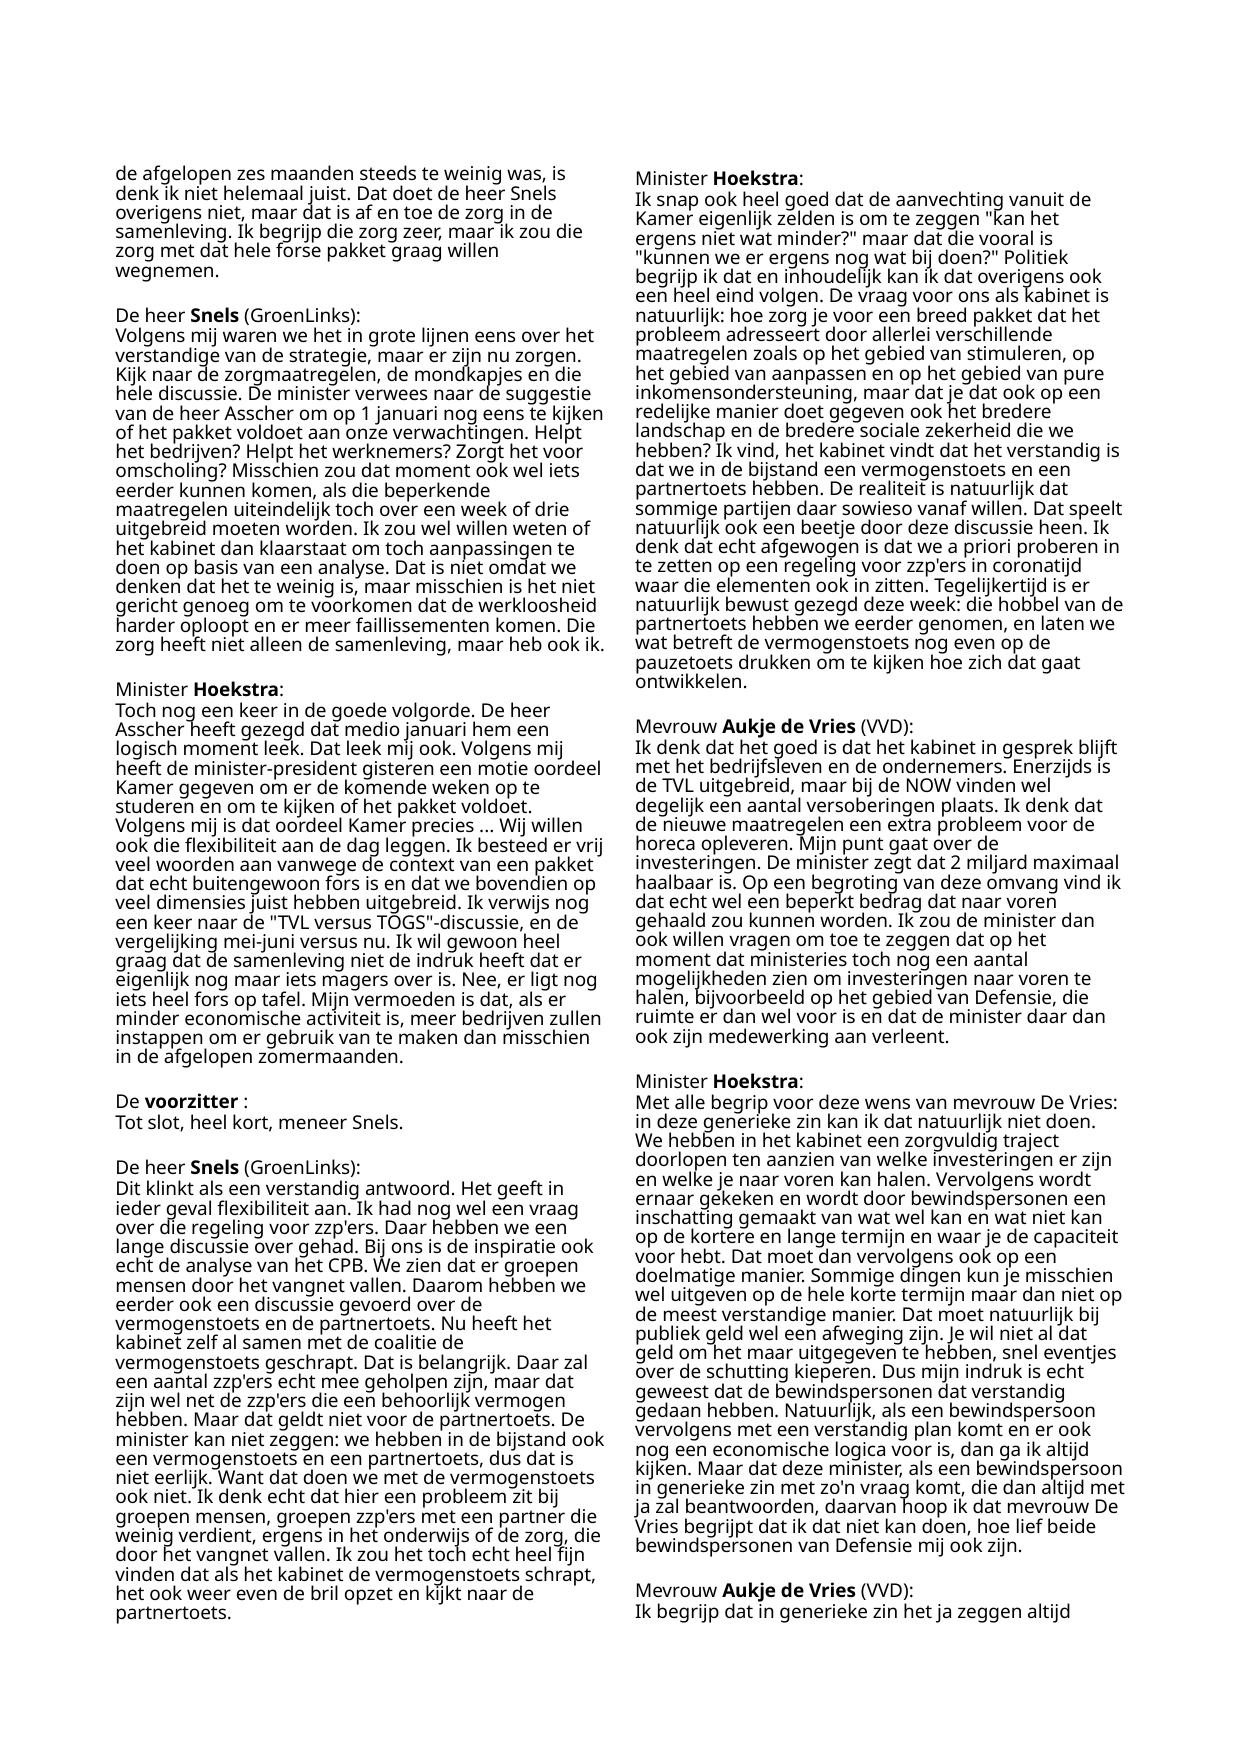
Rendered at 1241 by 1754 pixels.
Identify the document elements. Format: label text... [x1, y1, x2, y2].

text Minister Hoekstra: [635, 165, 1125, 191]
text De voorzitter : [115, 1089, 605, 1114]
text Mevrouw Aukje de Vries (VVD): [635, 713, 1125, 739]
text De heer Snels (GroenLinks): [115, 1154, 605, 1180]
text Tot slot, heel kort, meneer Snels. [115, 1114, 605, 1134]
text Minister Hoekstra: [635, 1068, 1125, 1094]
text Dit klinkt als een verstandig antwoord. Het geeft in ieder geval flexibiliteit aan. Ik had nog wel een vraag over die regeling voor zzp'ers. Daar hebben we een lange discussie over gehad. Bij ons is de inspiratie ook echt de analyse van het CPB. We zien dat er groepen mensen door het vangnet vallen. Daarom hebben we eerder ook een discussie gevoerd over de vermogenstoets en de partnertoets. Nu heeft het kabinet zelf al samen met de coalitie de vermogenstoets geschrapt. Dat is belangrijk. Daar zal een aantal zzp'ers echt mee geholpen zijn, maar dat zijn wel net de zzp'ers die een behoorlijk vermogen hebben. Maar dat geldt niet voor de partnertoets. De minister kan niet zeggen: we hebben in de bijstand ook een vermogenstoets en een partnertoets, dus dat is niet eerlijk. Want dat doen we met de vermogenstoets ook niet. Ik denk echt dat hier een probleem zit bij groepen mensen, groepen zzp'ers met een partner die weinig verdient, ergens in het onderwijs of de zorg, die door het vangnet vallen. Ik zou het toch echt heel fijn vinden dat als het kabinet de vermogenstoets schrapt, het ook weer even de bril opzet en kijkt naar de partnertoets. [115, 1180, 605, 1623]
text Minister Hoekstra: [115, 676, 605, 702]
text Volgens mij waren we het in grote lijnen eens over het verstandige van de strategie, maar er zijn nu zorgen. Kijk naar de zorgmaatregelen, de mondkapjes en die hele discussie. De minister verwees naar de suggestie van de heer Asscher om op 1 januari nog eens te kijken of het pakket voldoet aan onze verwachtingen. Helpt het bedrijven? Helpt het werknemers? Zorgt het voor omscholing? Misschien zou dat moment ook wel iets eerder kunnen komen, als die beperkende maatregelen uiteindelijk toch over een week of drie uitgebreid moeten worden. Ik zou wel willen weten of het kabinet dan klaarstaat om toch aanpassingen te doen op basis van een analyse. Dat is niet omdat we denken dat het te weinig is, maar misschien is het niet gericht genoeg om te voorkomen dat de werkloosheid harder oploopt en er meer faillissementen komen. Die zorg heeft niet alleen de samenleving, maar heb ook ik. [115, 327, 605, 655]
text De heer Snels (GroenLinks): [115, 302, 605, 327]
text Met alle begrip voor deze wens van mevrouw De Vries: in deze generieke zin kan ik dat natuurlijk niet doen. We hebben in het kabinet een zorgvuldig traject doorlopen ten aanzien van welke investeringen er zijn en welke je naar voren kan halen. Vervolgens wordt ernaar gekeken en wordt door bewindspersonen een inschatting gemaakt van wat wel kan en wat niet kan op de kortere en lange termijn en waar je de capaciteit voor hebt. Dat moet dan vervolgens ook op een doelmatige manier. Sommige dingen kun je misschien wel uitgeven op de hele korte termijn maar dan niet op de meest verstandige manier. Dat moet natuurlijk bij publiek geld wel een afweging zijn. Je wil niet al dat geld om het maar uitgegeven te hebben, snel eventjes over de schutting kieperen. Dus mijn indruk is echt geweest dat de bewindspersonen dat verstandig gedaan hebben. Natuurlijk, als een bewindspersoon vervolgens met een verstandig plan komt en er ook nog een economische logica voor is, dan ga ik altijd kijken. Maar dat deze minister, als een bewindspersoon in generieke zin met zo'n vraag komt, die dan altijd met ja zal beantwoorden, daarvan hoop ik dat mevrouw De Vries begrijpt dat ik dat niet kan doen, hoe lief beide bewindspersonen van Defensie mij ook zijn. [635, 1094, 1125, 1556]
text Ik snap ook heel goed dat de aanvechting vanuit de Kamer eigenlijk zelden is om te zeggen "kan het ergens niet wat minder?" maar dat die vooral is "kunnen we er ergens nog wat bij doen?" Politiek begrijp ik dat en inhoudelijk kan ik dat overigens ook een heel eind volgen. De vraag voor ons als kabinet is natuurlijk: hoe zorg je voor een breed pakket dat het probleem adresseert door allerlei verschillende maatregelen zoals op het gebied van stimuleren, op het gebied van aanpassen en op het gebied van pure inkomensondersteuning, maar dat je dat ook op een redelijke manier doet gegeven ook het bredere landschap en de bredere sociale zekerheid die we hebben? Ik vind, het kabinet vindt dat het verstandig is dat we in de bijstand een vermogenstoets en een partnertoets hebben. De realiteit is natuurlijk dat sommige partijen daar sowieso vanaf willen. Dat speelt natuurlijk ook een beetje door deze discussie heen. Ik denk dat echt afgewogen is dat we a priori proberen in te zetten op een regeling voor zzp'ers in coronatijd waar die elementen ook in zitten. Tegelijkertijd is er natuurlijk bewust gezegd deze week: die hobbel van de partnertoets hebben we eerder genomen, en laten we wat betreft de vermogenstoets nog even op de pauzetoets drukken om te kijken hoe zich dat gaat ontwikkelen. [635, 191, 1125, 692]
text de afgelopen zes maanden steeds te weinig was, is denk ik niet helemaal juist. Dat doet de heer Snels overigens niet, maar dat is af en toe de zorg in de samenleving. Ik begrijp die zorg zeer, maar ik zou die zorg met dat hele forse pakket graag willen wegnemen. [115, 165, 605, 281]
text Ik denk dat het goed is dat het kabinet in gesprek blijft met het bedrijfsleven en de ondernemers. Enerzijds is de TVL uitgebreid, maar bij de NOW vinden wel degelijk een aantal versoberingen plaats. Ik denk dat de nieuwe maatregelen een extra probleem voor de horeca opleveren. Mijn punt gaat over de investeringen. De minister zegt dat 2 miljard maximaal haalbaar is. Op een begroting van deze omvang vind ik dat echt wel een beperkt bedrag dat naar voren gehaald zou kunnen worden. Ik zou de minister dan ook willen vragen om toe te zeggen dat op het moment dat ministeries toch nog een aantal mogelijkheden zien om investeringen naar voren te halen, bijvoorbeeld op het gebied van Defensie, die ruimte er dan wel voor is en dat de minister daar dan ook zijn medewerking aan verleent. [635, 739, 1125, 1047]
text Mevrouw Aukje de Vries (VVD): [635, 1577, 1125, 1603]
text Ik begrijp dat in generieke zin het ja zeggen altijd [635, 1603, 1125, 1622]
text Toch nog een keer in de goede volgorde. De heer Asscher heeft gezegd dat medio januari hem een logisch moment leek. Dat leek mij ook. Volgens mij heeft de minister-president gisteren een motie oordeel Kamer gegeven om er de komende weken op te studeren en om te kijken of het pakket voldoet. Volgens mij is dat oordeel Kamer precies ... Wij willen ook die flexibiliteit aan de dag leggen. Ik besteed er vrij veel woorden aan vanwege de context van een pakket dat echt buitengewoon fors is en dat we bovendien op veel dimensies juist hebben uitgebreid. Ik verwijs nog een keer naar de "TVL versus TOGS"-discussie, en de vergelijking mei-juni versus nu. Ik wil gewoon heel graag dat de samenleving niet de indruk heeft dat er eigenlijk nog maar iets magers over is. Nee, er ligt nog iets heel fors op tafel. Mijn vermoeden is dat, als er minder economische activiteit is, meer bedrijven zullen instappen om er gebruik van te maken dan misschien in de afgelopen zomermaanden. [115, 702, 605, 1068]
